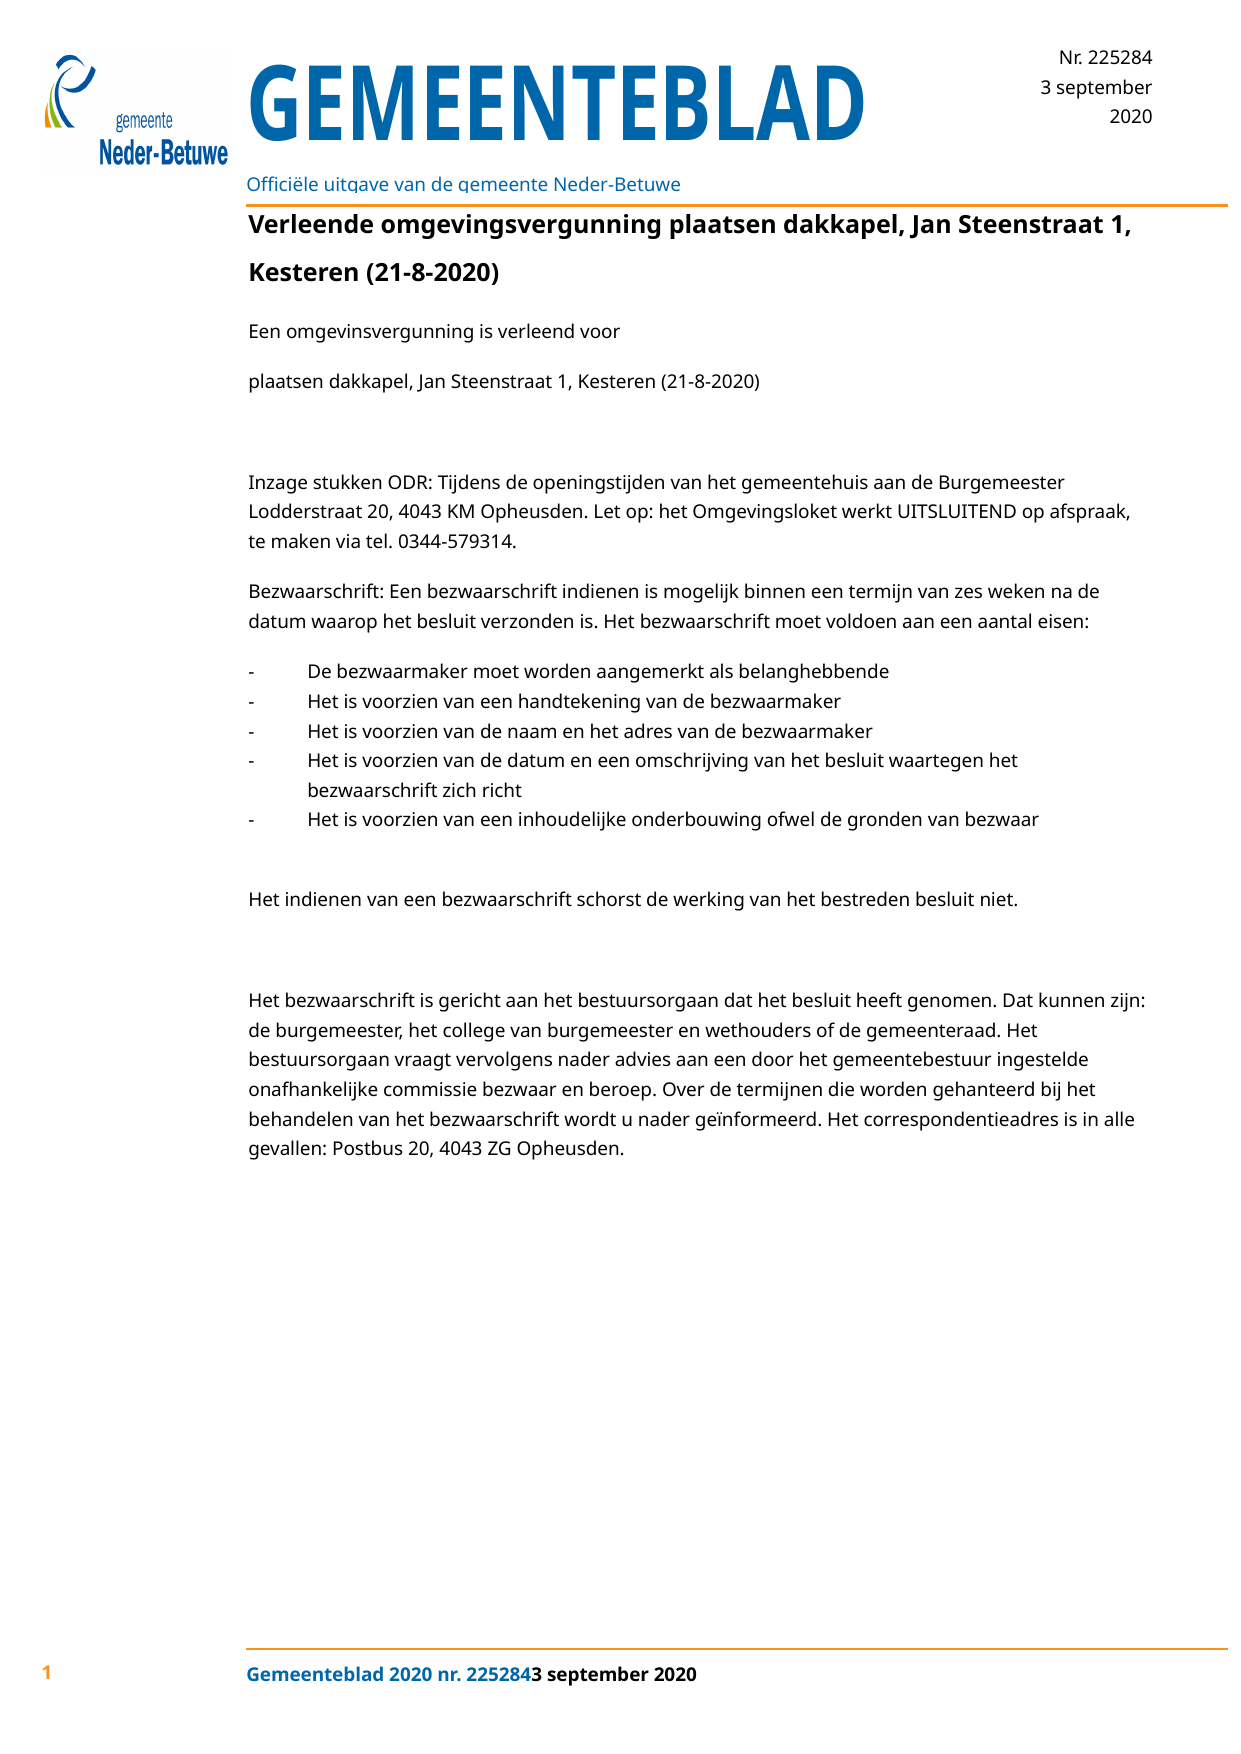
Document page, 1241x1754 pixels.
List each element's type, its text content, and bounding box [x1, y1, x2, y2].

list Het is voorzien van een handtekening van de bezwaarmaker [248, 688, 1152, 714]
list De bezwaarmaker moet worden aangemerkt als belanghebbende [248, 659, 1152, 684]
text Het indienen van een bezwaarschrift schorst de werking van het bestreden besluit niet. [248, 887, 1152, 912]
text Een omgevinsvergunning is verleend voor [248, 318, 1152, 344]
picture [41, 47, 231, 172]
text Bezwaarschrift: Een bezwaarschrift indienen is mogelijk binnen een termijn van zes weken na de datum waarop het besluit verzonden is. Het bezwaarschrift moet voldoen aan een aantal eisen: [248, 579, 1152, 634]
text Het bezwaarschrift is gericht aan het bestuursorgaan dat het besluit heeft genomen. Dat kunnen zijn: de burgemeester, het college van burgemeester en wethouders of de gemeenteraad. Het bestuursorgaan vraagt vervolgens nader advies aan een door het gemeentebestuur ingestelde onafhankelijke commissie bezwaar en beroep. Over de termijnen die worden gehanteerd bij het behandelen van het bezwaarschrift wordt u nader geïnformeerd. Het correspondentieadres is in alle gevallen: Postbus 20, 4043 ZG Opheusden. [248, 987, 1152, 1161]
text Inzage stukken ODR: Tijdens de openingstijden van het gemeentehuis aan de Burgemeester Lodderstraat 20, 4043 KM Opheusden. Let op: het Omgevingsloket werkt UITSLUITEND op afspraak, te maken via tel. 0344-579314. [248, 469, 1152, 554]
list Het is voorzien van een inhoudelijke onderbouwing ofwel de gronden van bezwaar [248, 807, 1152, 832]
list Het is voorzien van de naam en het adres van de bezwaarmaker [248, 718, 1152, 744]
list Het is voorzien van de datum en een omschrijving van het besluit waartegen het bezwaarschrift zich richt [248, 747, 1152, 803]
text plaatsen dakkapel, Jan Steenstraat 1, Kesteren (21-8-2020) [248, 368, 1152, 394]
text Verleende omgevingsvergunning plaatsen dakkapel, Jan Steenstraat 1, Kesteren (21-8-2020) [248, 207, 1152, 288]
